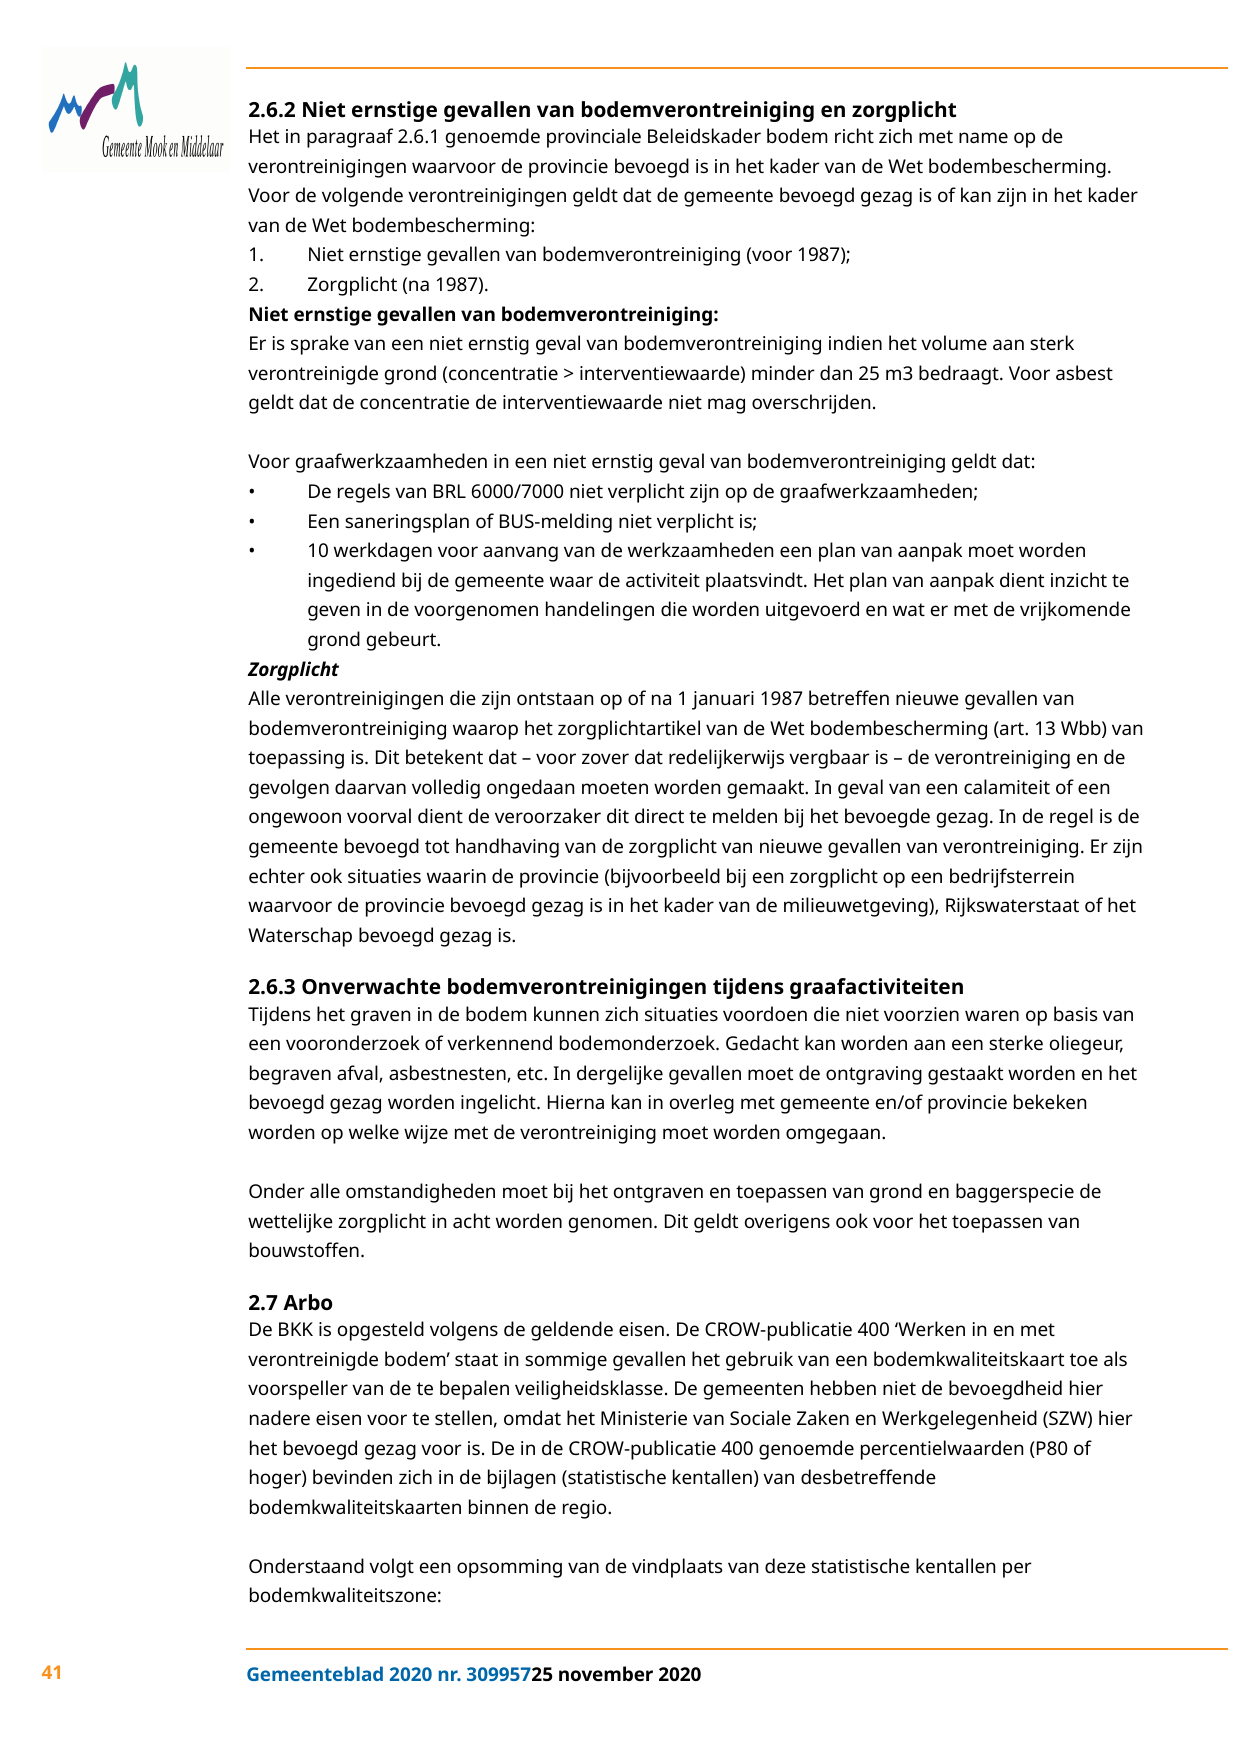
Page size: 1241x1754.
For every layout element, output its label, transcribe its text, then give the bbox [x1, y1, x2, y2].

text Alle verontreinigingen die zijn ontstaan op of na 1 januari 1987 betreffen nieuwe gevallen van bodemverontreiniging waarop het zorgplichtartikel van de Wet bodembescherming (art. 13 Wbb) van toepassing is. Dit betekent dat – voor zover dat redelijkerwijs vergbaar is – de verontreiniging en de gevolgen daarvan volledig ongedaan moeten worden gemaakt. In geval van een calamiteit of een ongewoon voorval dient de veroorzaker dit direct te melden bij het bevoegde gezag. In de regel is de gemeente bevoegd tot handhaving van de zorgplicht van nieuwe gevallen van verontreiniging. Er zijn echter ook situaties waarin de provincie (bijvoorbeeld bij een zorgplicht op een bedrijfsterrein waarvoor de provincie bevoegd gezag is in het kader van de milieuwetgeving), Rijkswaterstaat of het Waterschap bevoegd gezag is. [248, 685, 1152, 948]
text Onder alle omstandigheden moet bij het ontgraven en toepassen van grond en baggerspecie de wettelijke zorgplicht in acht worden genomen. Dit geldt overigens ook voor het toepassen van bouwstoffen. [248, 1178, 1152, 1263]
text 2.6.2 Niet ernstige gevallen van bodemverontreiniging en zorgplicht [248, 95, 1152, 123]
list Zorgplicht (na 1987). [248, 271, 1152, 297]
text Er is sprake van een niet ernstig geval van bodemverontreiniging indien het volume aan sterk verontreinigde grond (concentratie > interventiewaarde) minder dan 25 m3 bedraagt. Voor asbest geldt dat de concentratie de interventiewaarde niet mag overschrijden. [248, 330, 1152, 415]
text Tijdens het graven in de bodem kunnen zich situaties voordoen die niet voorzien waren op basis van een vooronderzoek of verkennend bodemonderzoek. Gedacht kan worden aan een sterke oliegeur, begraven afval, asbestnesten, etc. In dergelijke gevallen moet de ontgraving gestaakt worden en het bevoegd gezag worden ingelicht. Hierna kan in overleg met gemeente en/of provincie bekeken worden op welke wijze met de verontreiniging moet worden omgegaan. [248, 1001, 1152, 1145]
text Het in paragraaf 2.6.1 genoemde provinciale Beleidskader bodem richt zich met name op de verontreinigingen waarvoor de provincie bevoegd is in het kader van de Wet bodembescherming. Voor de volgende verontreinigingen geldt dat de gemeente bevoegd gezag is of kan zijn in het kader van de Wet bodembescherming: [248, 123, 1152, 238]
list 10 werkdagen voor aanvang van de werkzaamheden een plan van aanpak moet worden ingediend bij de gemeente waar de activiteit plaatsvindt. Het plan van aanpak dient inzicht te geven in de voorgenomen handelingen die worden uitgevoerd en wat er met de vrijkomende grond gebeurt. [248, 537, 1152, 652]
picture [41, 47, 231, 172]
list Niet ernstige gevallen van bodemverontreiniging (voor 1987); [248, 242, 1152, 267]
text 2.6.3 Onverwachte bodemverontreinigingen tijdens graafactiviteiten [248, 972, 1152, 1001]
text Niet ernstige gevallen van bodemverontreiniging: [248, 301, 1152, 326]
text 2.7 Arbo [248, 1288, 1152, 1316]
text De BKK is opgesteld volgens de geldende eisen. De CROW-publicatie 400 ‘Werken in en met verontreinigde bodem’ staat in sommige gevallen het gebruik van een bodemkwaliteitskaart toe als voorspeller van de te bepalen veiligheidsklasse. De gemeenten hebben niet de bevoegdheid hier nadere eisen voor te stellen, omdat het Ministerie van Sociale Zaken en Werkgelegenheid (SZW) hier het bevoegd gezag voor is. De in de CROW-publicatie 400 genoemde percentielwaarden (P80 of hoger) bevinden zich in de bijlagen (statistische kentallen) van desbetreffende bodemkwaliteitskaarten binnen de regio. [248, 1316, 1152, 1519]
text Voor graafwerkzaamheden in een niet ernstig geval van bodemverontreiniging geldt dat: [248, 449, 1152, 474]
text Zorgplicht [248, 656, 1152, 681]
list De regels van BRL 6000/7000 niet verplicht zijn op de graafwerkzaamheden; [248, 478, 1152, 504]
list Een saneringsplan of BUS-melding niet verplicht is; [248, 508, 1152, 533]
text Onderstaand volgt een opsomming van de vindplaats van deze statistische kentallen per bodemkwaliteitszone: [248, 1553, 1152, 1608]
